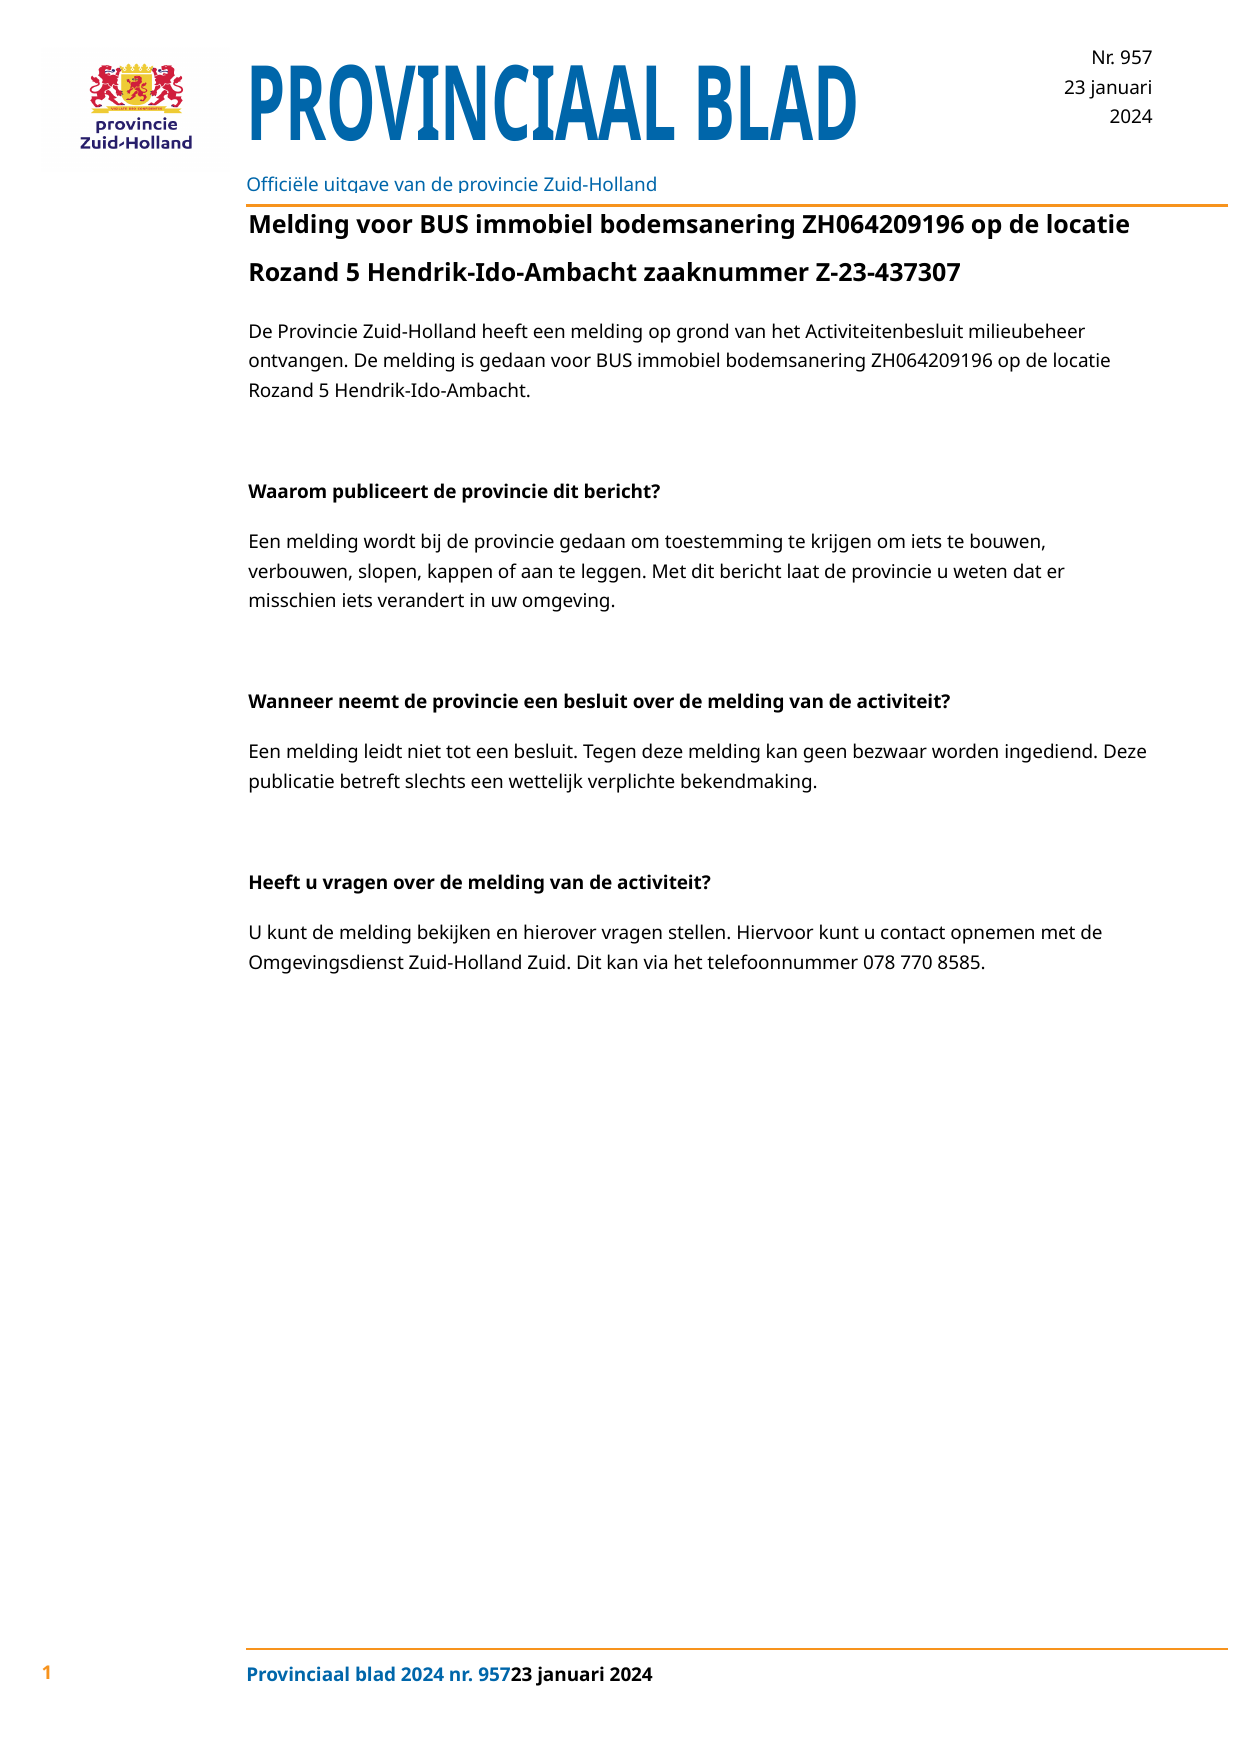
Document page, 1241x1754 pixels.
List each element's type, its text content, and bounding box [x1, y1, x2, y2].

text Heeft u vragen over de melding van de activiteit? [248, 869, 1152, 895]
text U kunt de melding bekijken en hierover vragen stellen. Hiervoor kunt u contact opnemen met de Omgevingsdienst Zuid-Holland Zuid. Dit kan via het telefoonnummer 078 770 8585. [248, 919, 1152, 975]
text De Provincie Zuid-Holland heeft een melding op grond van het Activiteitenbesluit milieubeheer ontvangen. De melding is gedaan voor BUS immobiel bodemsanering ZH064209196 op de locatie Rozand 5 Hendrik-Ido-Ambacht. [248, 318, 1152, 403]
text Waarom publiceert de provincie dit bericht? [248, 478, 1152, 504]
text Een melding leidt niet tot een besluit. Tegen deze melding kan geen bezwaar worden ingediend. Deze publicatie betreft slechts een wettelijk verplichte bekendmaking. [248, 739, 1152, 794]
text Wanneer neemt de provincie een besluit over de melding van de activiteit? [248, 688, 1152, 714]
text Melding voor BUS immobiel bodemsanering ZH064209196 op de locatie Rozand 5 Hendrik-Ido-Ambacht zaaknummer Z-23-437307 [248, 207, 1152, 288]
text Een melding wordt bij de provincie gedaan om toestemming te krijgen om iets te bouwen, verbouwen, slopen, kappen of aan te leggen. Met dit bericht laat de provincie u weten dat er misschien iets verandert in uw omgeving. [248, 528, 1152, 613]
picture [41, 47, 231, 172]
